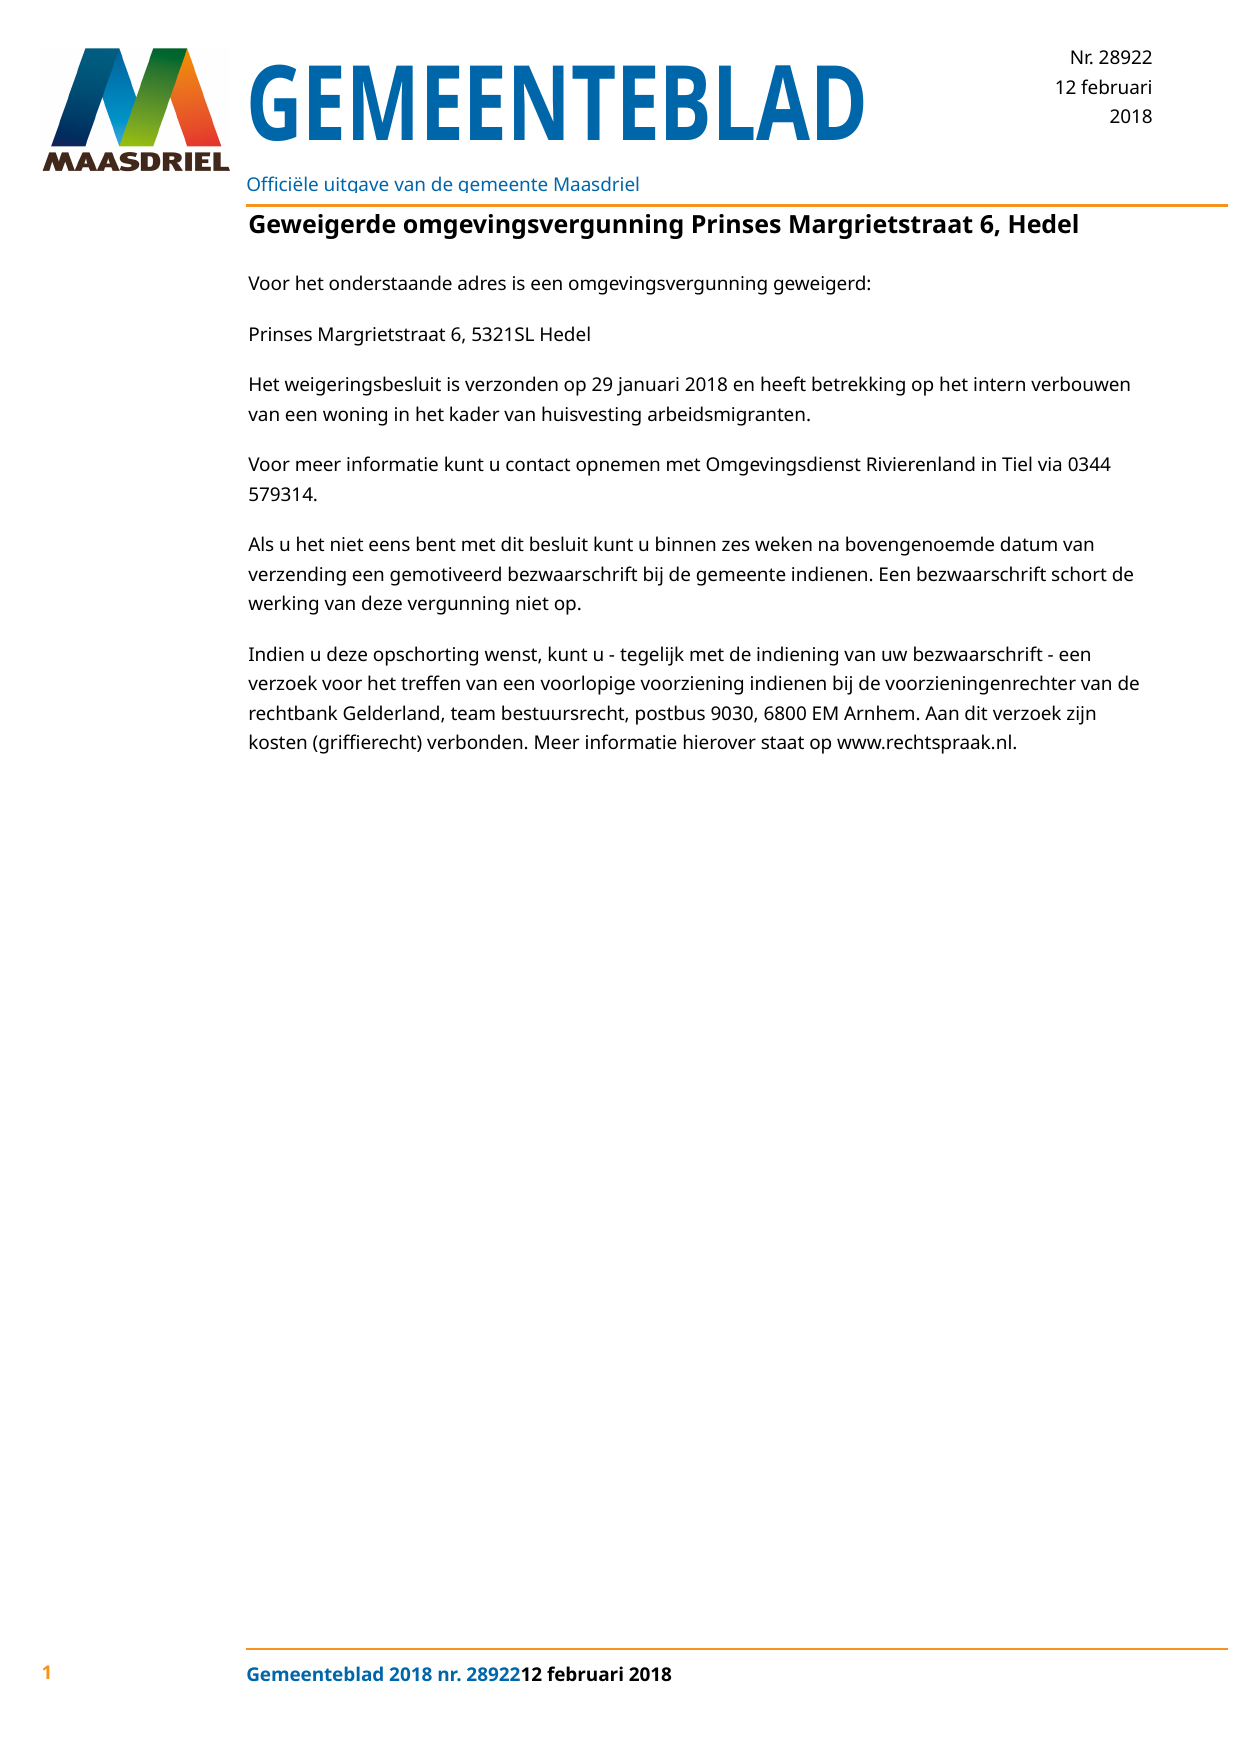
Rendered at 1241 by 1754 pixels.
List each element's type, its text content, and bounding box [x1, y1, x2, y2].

text Voor meer informatie kunt u contact opnemen met Omgevingsdienst Rivierenland in Tiel via 0344 579314. [248, 451, 1152, 506]
picture [41, 47, 231, 172]
text Als u het niet eens bent met dit besluit kunt u binnen zes weken na bovengenoemde datum van verzending een gemotiveerd bezwaarschrift bij de gemeente indienen. Een bezwaarschrift schort de werking van deze vergunning niet op. [248, 531, 1152, 616]
text Voor het onderstaande adres is een omgevingsvergunning geweigerd: [248, 270, 1152, 296]
text Prinses Margrietstraat 6, 5321SL Hedel [248, 321, 1152, 346]
text Geweigerde omgevingsvergunning Prinses Margrietstraat 6, Hedel [248, 207, 1152, 241]
text Indien u deze opschorting wenst, kunt u - tegelijk met de indiening van uw bezwaarschrift - een verzoek voor het treffen van een voorlopige voorziening indienen bij de voorzieningenrechter van de rechtbank Gelderland, team bestuursrecht, postbus 9030, 6800 EM Arnhem. Aan dit verzoek zijn kosten (griffierecht) verbonden. Meer informatie hierover staat op www.rechtspraak.nl. [248, 641, 1152, 755]
text Het weigeringsbesluit is verzonden op 29 januari 2018 en heeft betrekking op het intern verbouwen van een woning in het kader van huisvesting arbeidsmigranten. [248, 371, 1152, 426]
